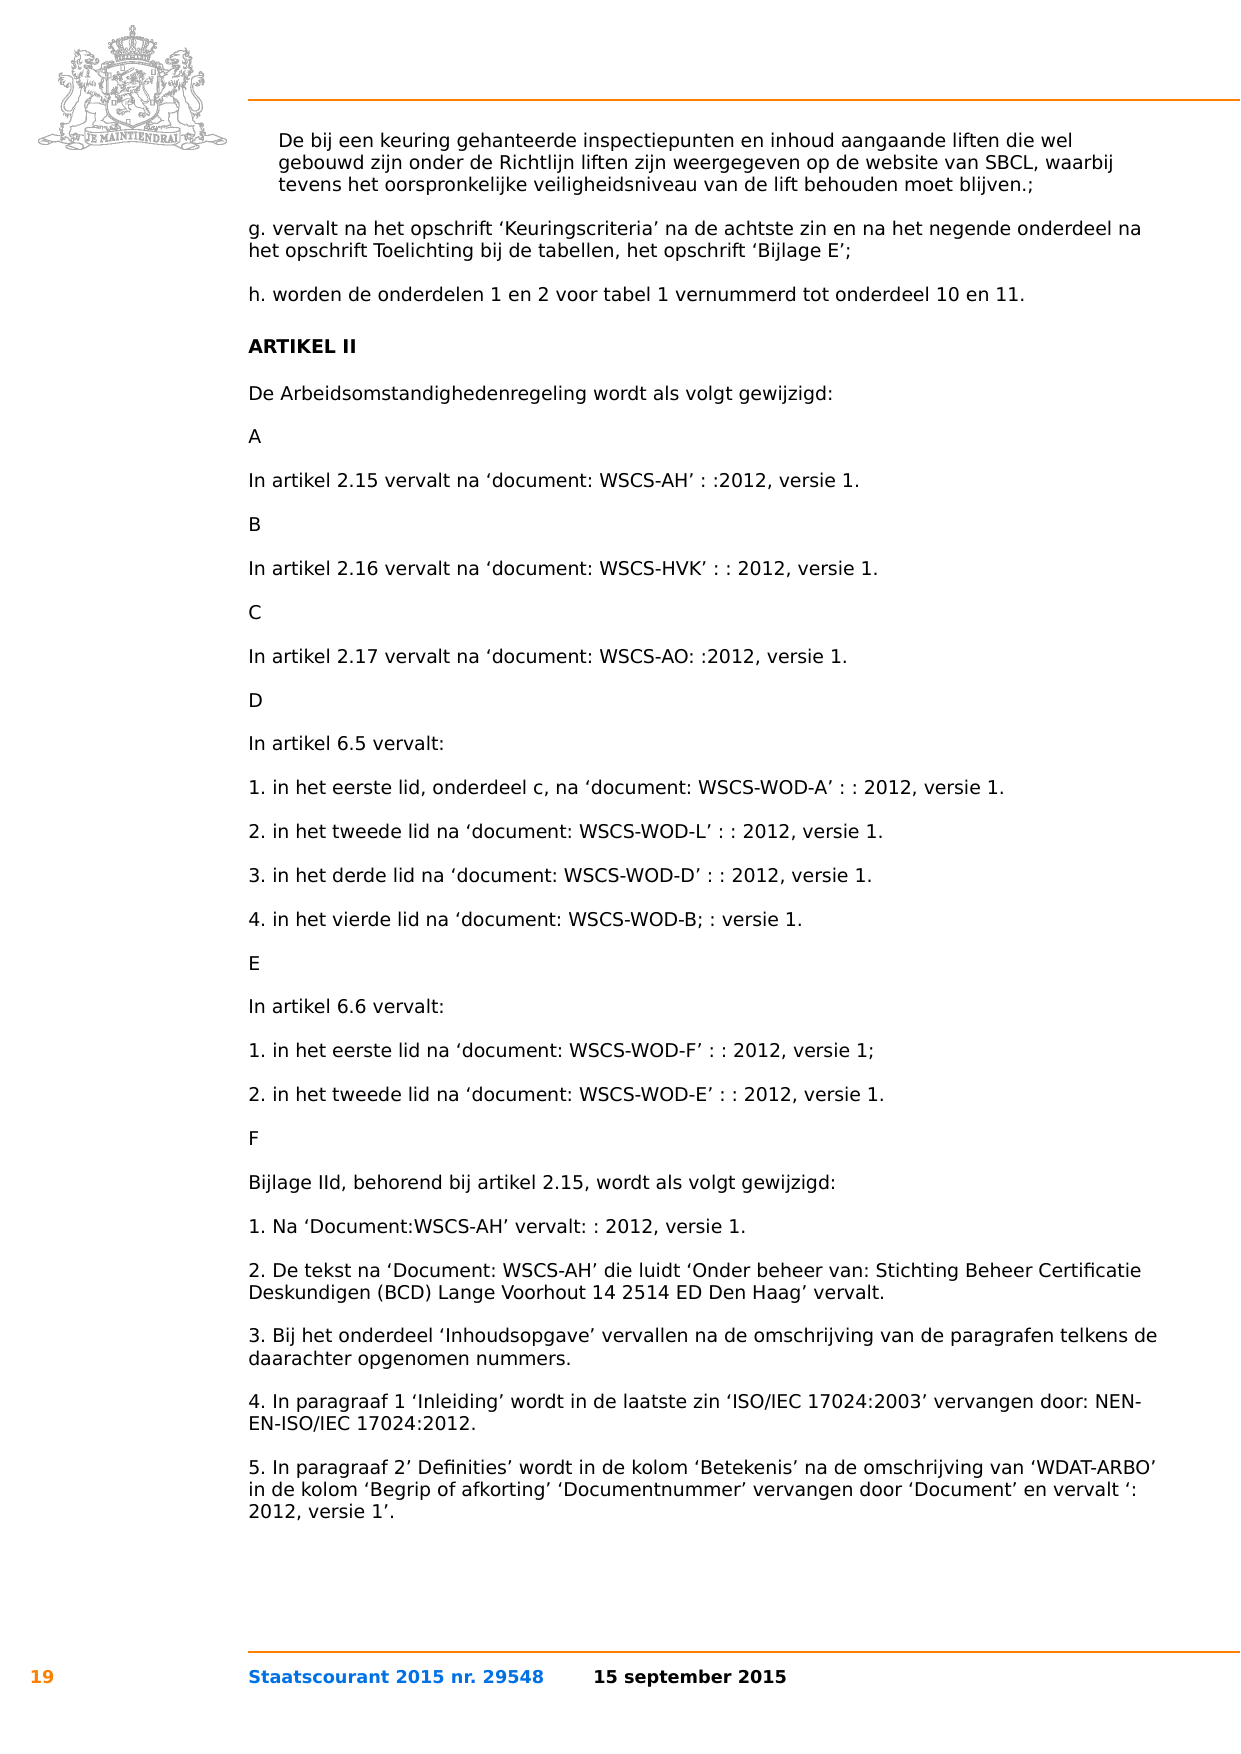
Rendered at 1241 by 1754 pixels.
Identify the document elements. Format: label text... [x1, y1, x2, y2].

subtitle ARTIKEL II [248, 336, 1163, 357]
text 2. in het tweede lid na ‘document: WSCS-WOD-E’ : : 2012, versie 1. [248, 1084, 1163, 1106]
text A [248, 426, 1163, 448]
text 3. in het derde lid na ‘document: WSCS-WOD-D’ : : 2012, versie 1. [248, 865, 1163, 887]
text 2. in het tweede lid na ‘document: WSCS-WOD-L’ : : 2012, versie 1. [248, 821, 1163, 843]
text E [248, 953, 1163, 974]
text In artikel 6.6 vervalt: [248, 996, 1163, 1018]
text D [248, 689, 1163, 711]
text In artikel 2.16 vervalt na ‘document: WSCS-HVK’ : : 2012, versie 1. [248, 558, 1163, 580]
text C [248, 602, 1163, 624]
text 1. in het eerste lid, onderdeel c, na ‘document: WSCS-WOD-A’ : : 2012, versie 1. [248, 777, 1163, 799]
text In artikel 6.5 vervalt: [248, 733, 1163, 755]
text F [248, 1128, 1163, 1150]
text 2. De tekst na ‘Document: WSCS-AH’ die luidt ‘Onder beheer van: Stichting Beheer Certificatie Deskundigen (BCD) Lange Voorhout 14 2514 ED Den Haag’ vervalt. [248, 1259, 1163, 1303]
text De Arbeidsomstandighedenregeling wordt als volgt gewijzigd: [248, 382, 1163, 404]
text 4. In paragraaf 1 ‘Inleiding’ wordt in de laatste zin ‘ISO/IEC 17024:2003’ vervangen door: NEN-EN-ISO/IEC 17024:2012. [248, 1391, 1163, 1435]
text In artikel 2.17 vervalt na ‘document: WSCS-AO: :2012, versie 1. [248, 646, 1163, 668]
text h. worden de onderdelen 1 en 2 voor tabel 1 vernummerd tot onderdeel 10 en 11. [248, 283, 1163, 306]
text 5. In paragraaf 2’ Definities’ wordt in de kolom ‘Betekenis’ na de omschrijving van ‘WDAT-ARBO’ in de kolom ‘Begrip of afkorting’ ‘Documentnummer’ vervangen door ‘Document’ en vervalt ‘: 2012, versie 1’. [248, 1457, 1163, 1523]
text Bijlage IId, behorend bij artikel 2.15, wordt als volgt gewijzigd: [248, 1172, 1163, 1194]
picture [38, 25, 227, 150]
text 1. in het eerste lid na ‘document: WSCS-WOD-F’ : : 2012, versie 1; [248, 1040, 1163, 1062]
text De bij een keuring gehanteerde inspectiepunten en inhoud aangaande liften die wel gebouwd zijn onder de Richtlijn liften zijn weergegeven op de website van SBCL, waarbij tevens het oorspronkelijke veiligheidsniveau van de lift behouden moet blijven.; [278, 130, 1163, 196]
text g. vervalt na het opschrift ‘Keuringscriteria’ na de achtste zin en na het negende onderdeel na het opschrift Toelichting bij de tabellen, het opschrift ‘Bijlage E’; [248, 218, 1163, 262]
text In artikel 2.15 vervalt na ‘document: WSCS-AH’ : :2012, versie 1. [248, 470, 1163, 492]
text 1. Na ‘Document:WSCS-AH’ vervalt: : 2012, versie 1. [248, 1216, 1163, 1238]
text B [248, 514, 1163, 536]
text 4. in het vierde lid na ‘document: WSCS-WOD-B; : versie 1. [248, 909, 1163, 931]
text 3. Bij het onderdeel ‘Inhoudsopgave’ vervallen na de omschrijving van de paragrafen telkens de daarachter opgenomen nummers. [248, 1325, 1163, 1369]
